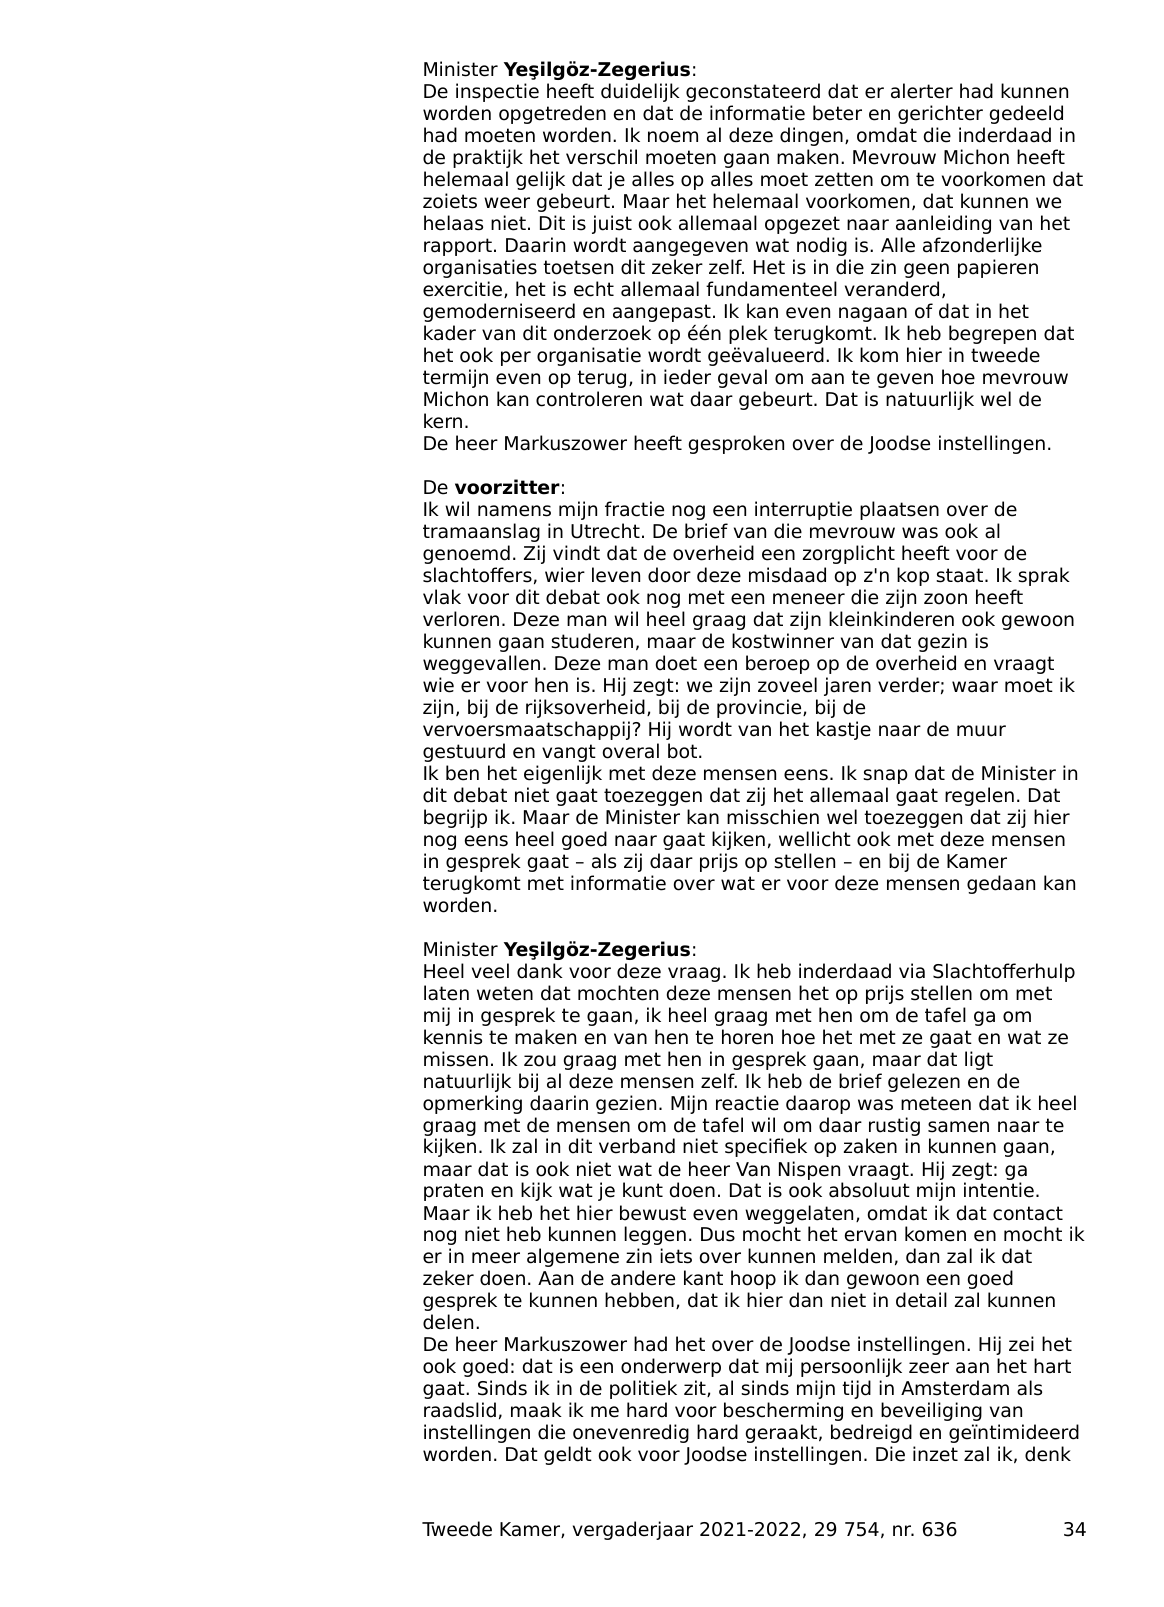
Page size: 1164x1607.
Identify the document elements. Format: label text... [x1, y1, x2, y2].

text Minister Yeşilgöz-Zegerius: [422, 59, 1087, 81]
text Heel veel dank voor deze vraag. Ik heb inderdaad via Slachtofferhulp laten weten dat mochten deze mensen het op prijs stellen om met mij in gesprek te gaan, ik heel graag met hen om de tafel ga om kennis te maken en van hen te horen hoe het met ze gaat en wat ze missen. Ik zou graag met hen in gesprek gaan, maar dat ligt natuurlijk bij al deze mensen zelf. Ik heb de brief gelezen en de opmerking daarin gezien. Mijn reactie daarop was meteen dat ik heel graag met de mensen om de tafel wil om daar rustig samen naar te kijken. Ik zal in dit verband niet specifiek op zaken in kunnen gaan, maar dat is ook niet wat de heer Van Nispen vraagt. Hij zegt: ga praten en kijk wat je kunt doen. Dat is ook absoluut mijn intentie. Maar ik heb het hier bewust even weggelaten, omdat ik dat contact nog niet heb kunnen leggen. Dus mocht het ervan komen en mocht ik er in meer algemene zin iets over kunnen melden, dan zal ik dat zeker doen. Aan de andere kant hoop ik dan gewoon een goed gesprek te kunnen hebben, dat ik hier dan niet in detail zal kunnen delen. [422, 961, 1087, 1334]
text De voorzitter: [422, 477, 1087, 499]
text Minister Yeşilgöz-Zegerius: [422, 939, 1087, 961]
text De heer Markuszower heeft gesproken over de Joodse instellingen. [422, 433, 1087, 455]
text Ik ben het eigenlijk met deze mensen eens. Ik snap dat de Minister in dit debat niet gaat toezeggen dat zij het allemaal gaat regelen. Dat begrijp ik. Maar de Minister kan misschien wel toezeggen dat zij hier nog eens heel goed naar gaat kijken, wellicht ook met deze mensen in gesprek gaat – als zij daar prijs op stellen – en bij de Kamer terugkomt met informatie over wat er voor deze mensen gedaan kan worden. [422, 763, 1087, 916]
text De heer Markuszower had het over de Joodse instellingen. Hij zei het ook goed: dat is een onderwerp dat mij persoonlijk zeer aan het hart gaat. Sinds ik in de politiek zit, al sinds mijn tijd in Amsterdam als raadslid, maak ik me hard voor bescherming en beveiliging van instellingen die onevenredig hard geraakt, bedreigd en geïntimideerd worden. Dat geldt ook voor Joodse instellingen. Die inzet zal ik, denk [422, 1334, 1087, 1466]
text De inspectie heeft duidelijk geconstateerd dat er alerter had kunnen worden opgetreden en dat de informatie beter en gerichter gedeeld had moeten worden. Ik noem al deze dingen, omdat die inderdaad in de praktijk het verschil moeten gaan maken. Mevrouw Michon heeft helemaal gelijk dat je alles op alles moet zetten om te voorkomen dat zoiets weer gebeurt. Maar het helemaal voorkomen, dat kunnen we helaas niet. Dit is juist ook allemaal opgezet naar aanleiding van het rapport. Daarin wordt aangegeven wat nodig is. Alle afzonderlijke organisaties toetsen dit zeker zelf. Het is in die zin geen papieren exercitie, het is echt allemaal fundamenteel veranderd, gemoderniseerd en aangepast. Ik kan even nagaan of dat in het kader van dit onderzoek op één plek terugkomt. Ik heb begrepen dat het ook per organisatie wordt geëvalueerd. Ik kom hier in tweede termijn even op terug, in ieder geval om aan te geven hoe mevrouw Michon kan controleren wat daar gebeurt. Dat is natuurlijk wel de kern. [422, 81, 1087, 433]
text Ik wil namens mijn fractie nog een interruptie plaatsen over de tramaanslag in Utrecht. De brief van die mevrouw was ook al genoemd. Zij vindt dat de overheid een zorgplicht heeft voor de slachtoffers, wier leven door deze misdaad op z'n kop staat. Ik sprak vlak voor dit debat ook nog met een meneer die zijn zoon heeft verloren. Deze man wil heel graag dat zijn kleinkinderen ook gewoon kunnen gaan studeren, maar de kostwinner van dat gezin is weggevallen. Deze man doet een beroep op de overheid en vraagt wie er voor hen is. Hij zegt: we zijn zoveel jaren verder; waar moet ik zijn, bij de rijksoverheid, bij de provincie, bij de vervoersmaatschappij? Hij wordt van het kastje naar de muur gestuurd en vangt overal bot. [422, 499, 1087, 763]
